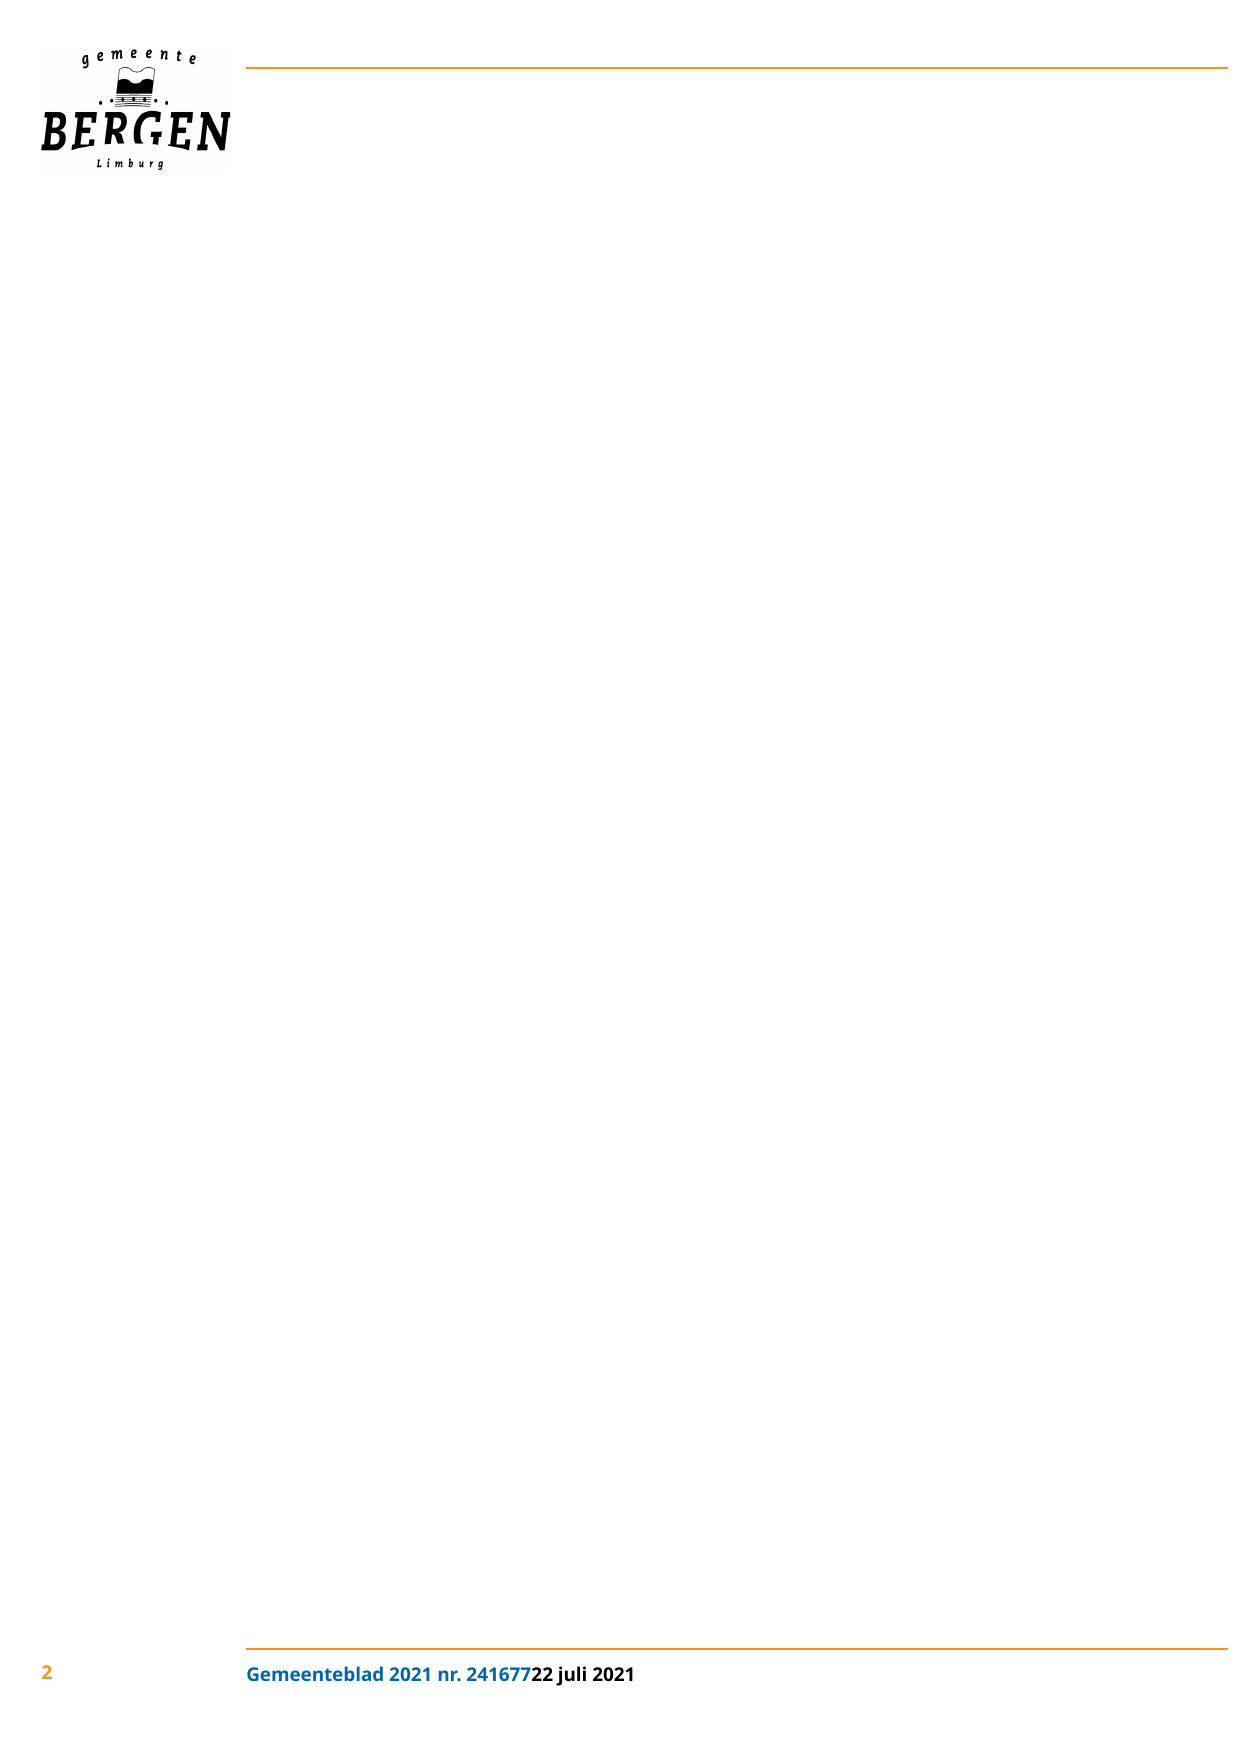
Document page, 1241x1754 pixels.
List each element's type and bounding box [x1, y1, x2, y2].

picture [41, 47, 231, 172]
